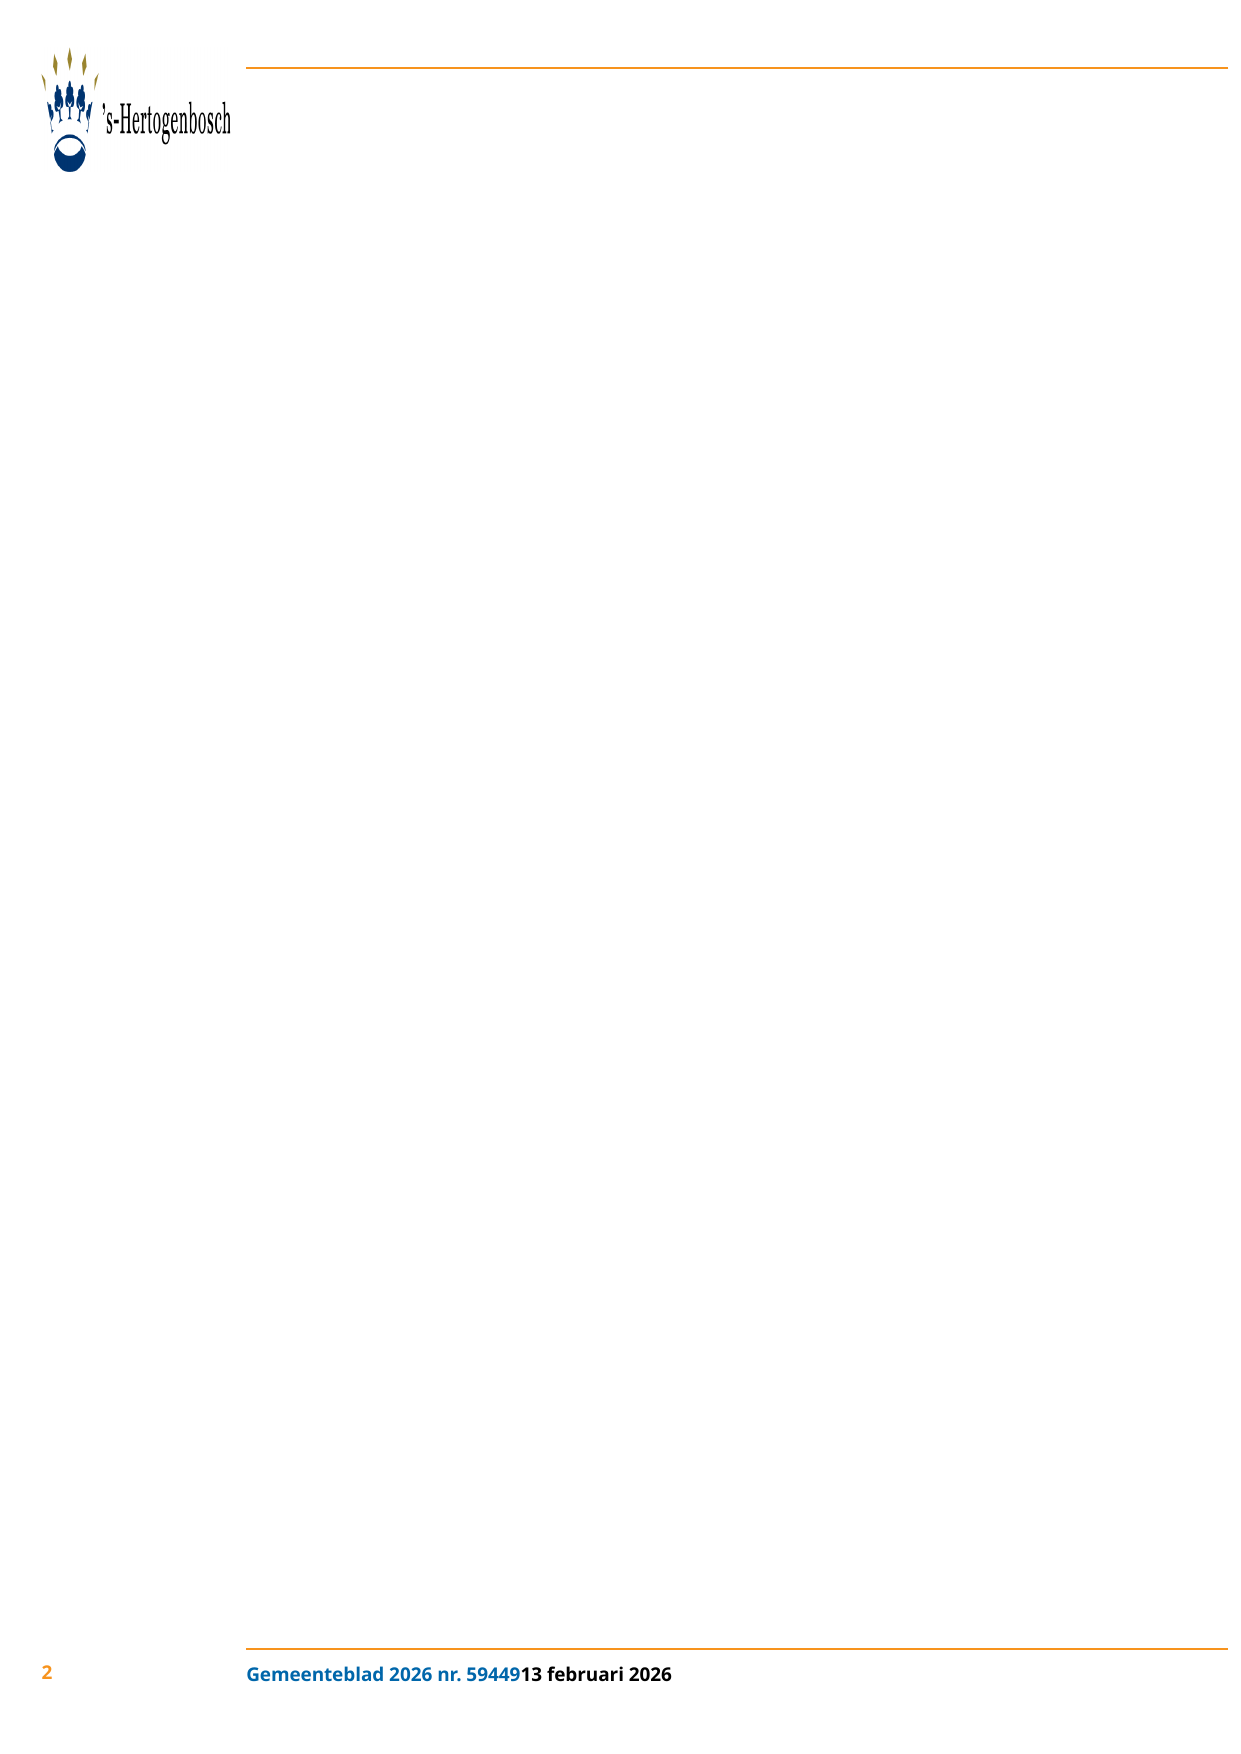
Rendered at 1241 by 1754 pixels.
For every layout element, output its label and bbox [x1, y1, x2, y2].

picture [41, 47, 231, 172]
